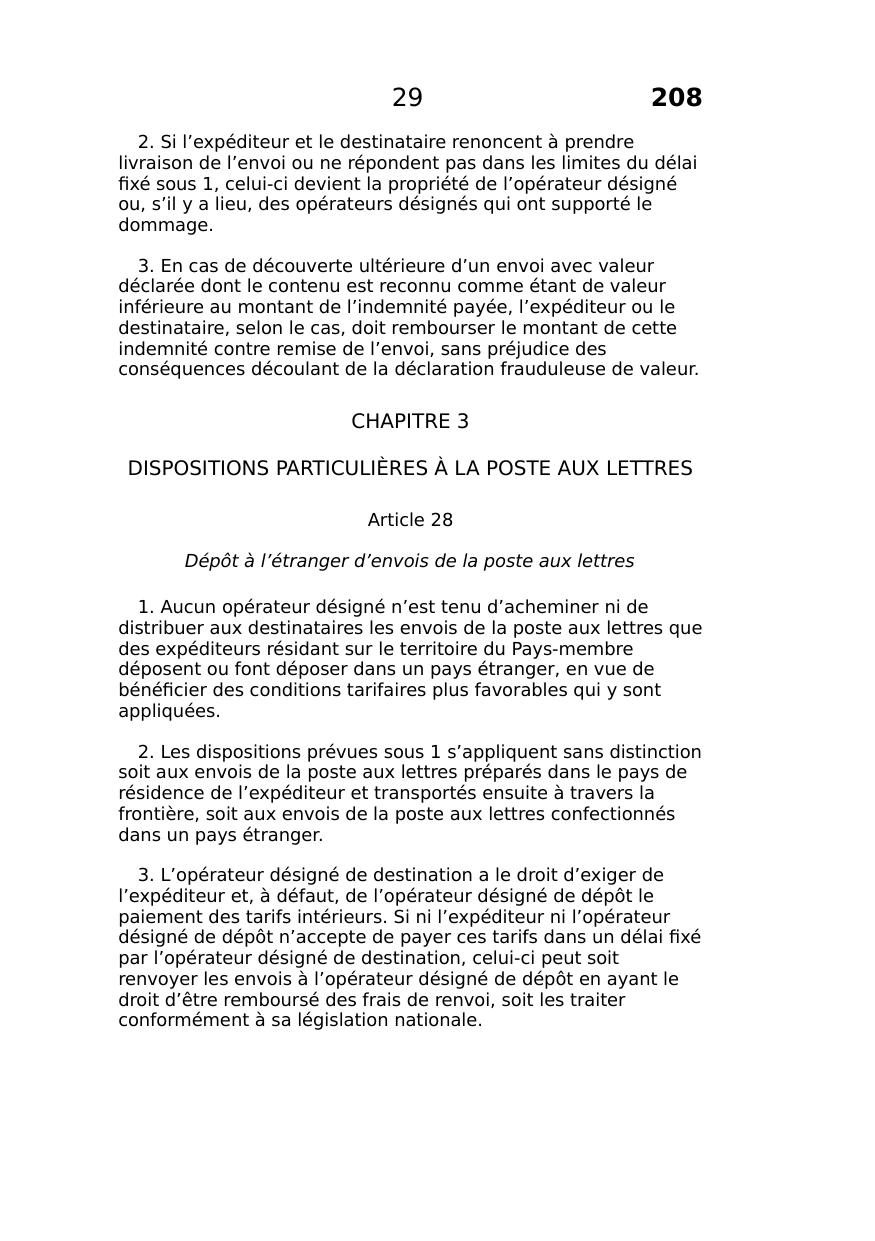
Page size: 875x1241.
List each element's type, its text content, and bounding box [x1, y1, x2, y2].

text 3. L’opérateur désigné de destination a le droit d’exiger de l’expéditeur et, à défaut, de l’opérateur désigné de dépôt le paiement des tarifs intérieurs. Si ni l’expéditeur ni l’opérateur désigné de dépôt n’accepte de payer ces tarifs dans un délai fixé par l’opérateur désigné de destination, celui-ci peut soit renvoyer les envois à l’opérateur désigné de dépôt en ayant le droit d’être remboursé des frais de renvoi, soit les traiter conformément à sa législation nationale. [118, 865, 703, 1031]
subtitle Article 28 Dépôt à l’étranger d’envois de la poste aux lettres [118, 510, 703, 572]
text 3. En cas de découverte ultérieure d’un envoi avec valeur déclarée dont le contenu est reconnu comme étant de valeur inférieure au montant de l’indemnité payée, l’expéditeur ou le destinataire, selon le cas, doit rembourser le montant de cette indemnité contre remise de l’envoi, sans préjudice des conséquences découlant de la déclaration frauduleuse de valeur. [118, 256, 703, 380]
text 2. Si l’expéditeur et le destinataire renoncent à prendre livraison de l’envoi ou ne répondent pas dans les limites du délai fixé sous 1, celui-ci devient la propriété de l’opérateur désigné ou, s’il y a lieu, des opérateurs désignés qui ont supporté le dommage. [118, 132, 703, 236]
text 1. Aucun opérateur désigné n’est tenu d’acheminer ni de distribuer aux destinataires les envois de la poste aux lettres que des expéditeurs résidant sur le territoire du Pays-membre déposent ou font déposer dans un pays étranger, en vue de bénéficier des conditions tarifaires plus favorables qui y sont appliquées. [118, 597, 703, 721]
subtitle CHAPITRE 3 DISPOSITIONS PARTICULIÈRES À LA POSTE AUX LETTRES [118, 410, 703, 480]
text 2. Les dispositions prévues sous 1 s’appliquent sans distinction soit aux envois de la poste aux lettres préparés dans le pays de résidence de l’expéditeur et transportés ensuite à travers la frontière, soit aux envois de la poste aux lettres confectionnés dans un pays étranger. [118, 741, 703, 845]
